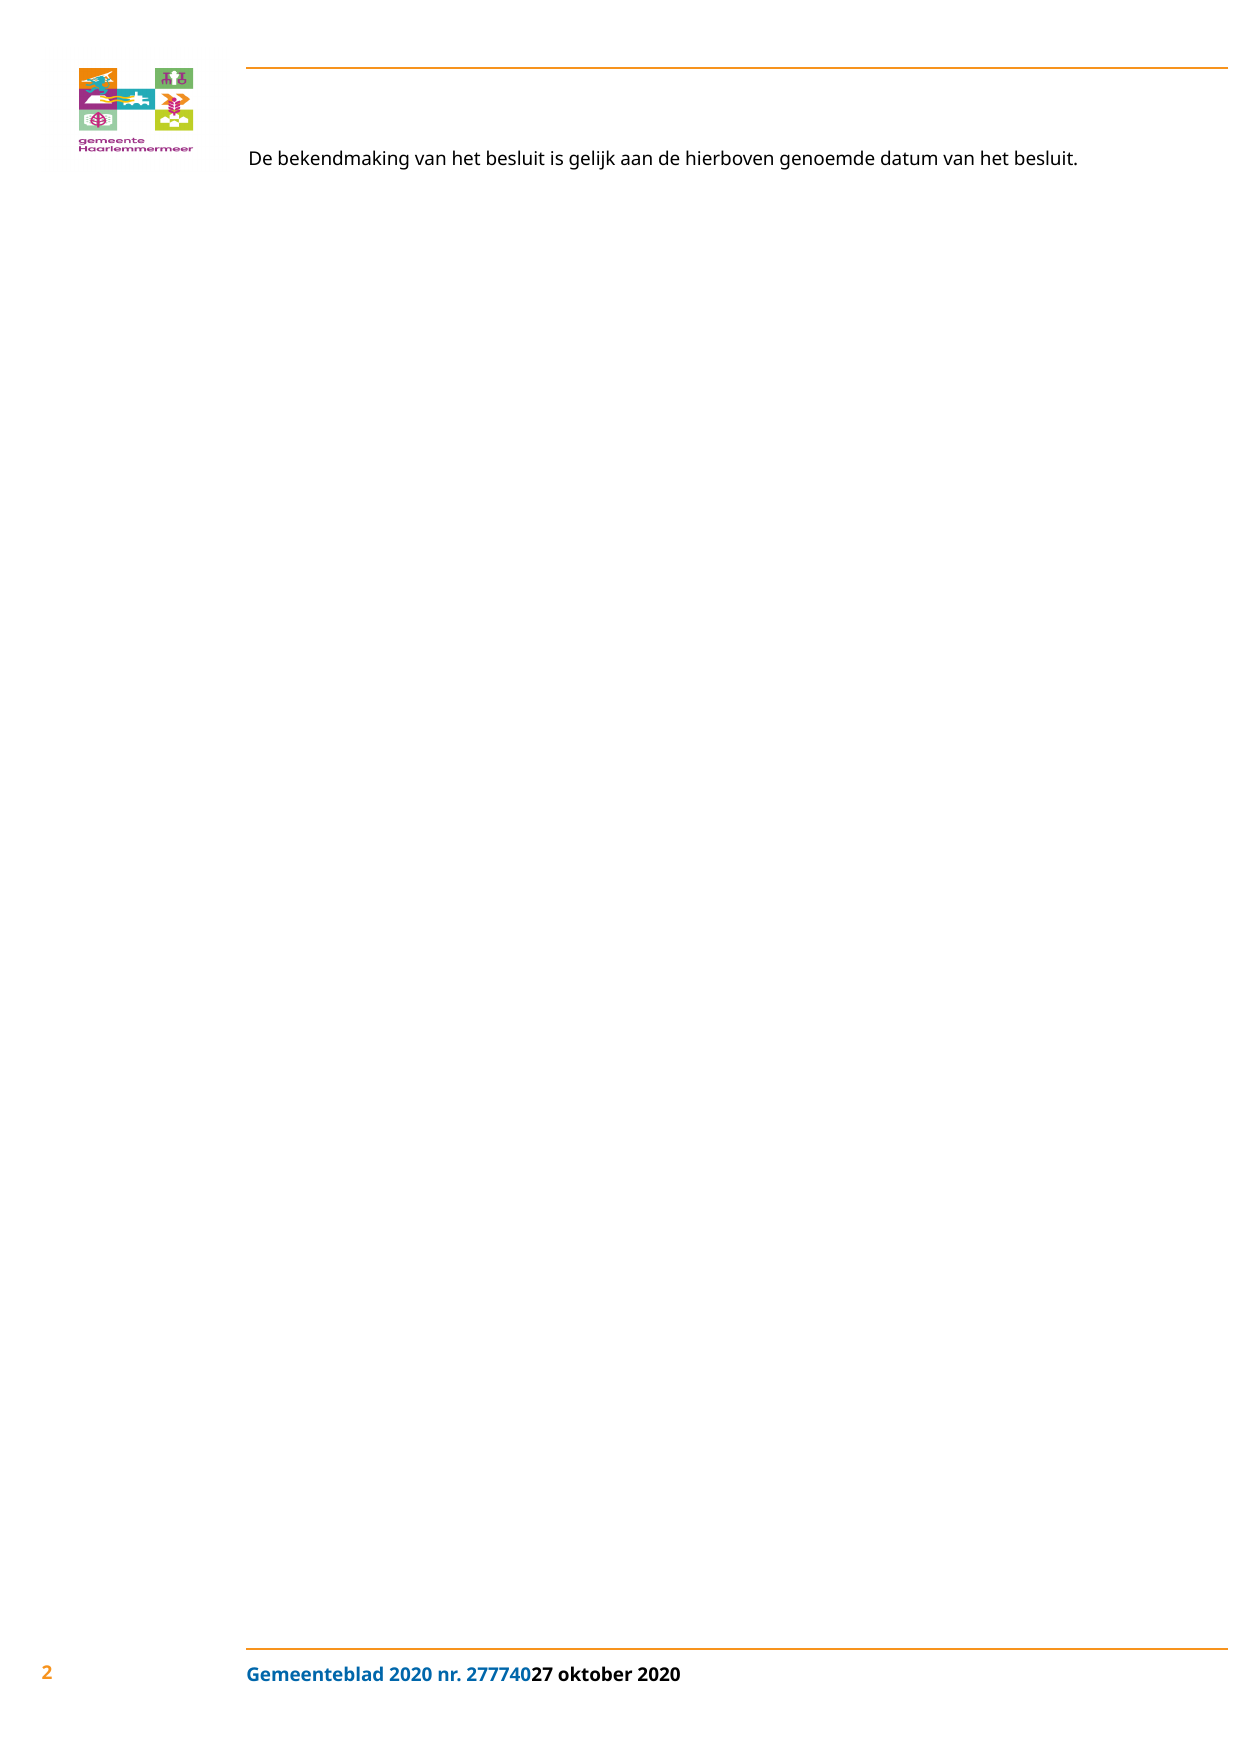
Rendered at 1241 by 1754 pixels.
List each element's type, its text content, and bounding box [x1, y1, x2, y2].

text De bekendmaking van het besluit is gelijk aan de hierboven genoemde datum van het besluit. [248, 145, 1152, 171]
picture [41, 47, 231, 172]
